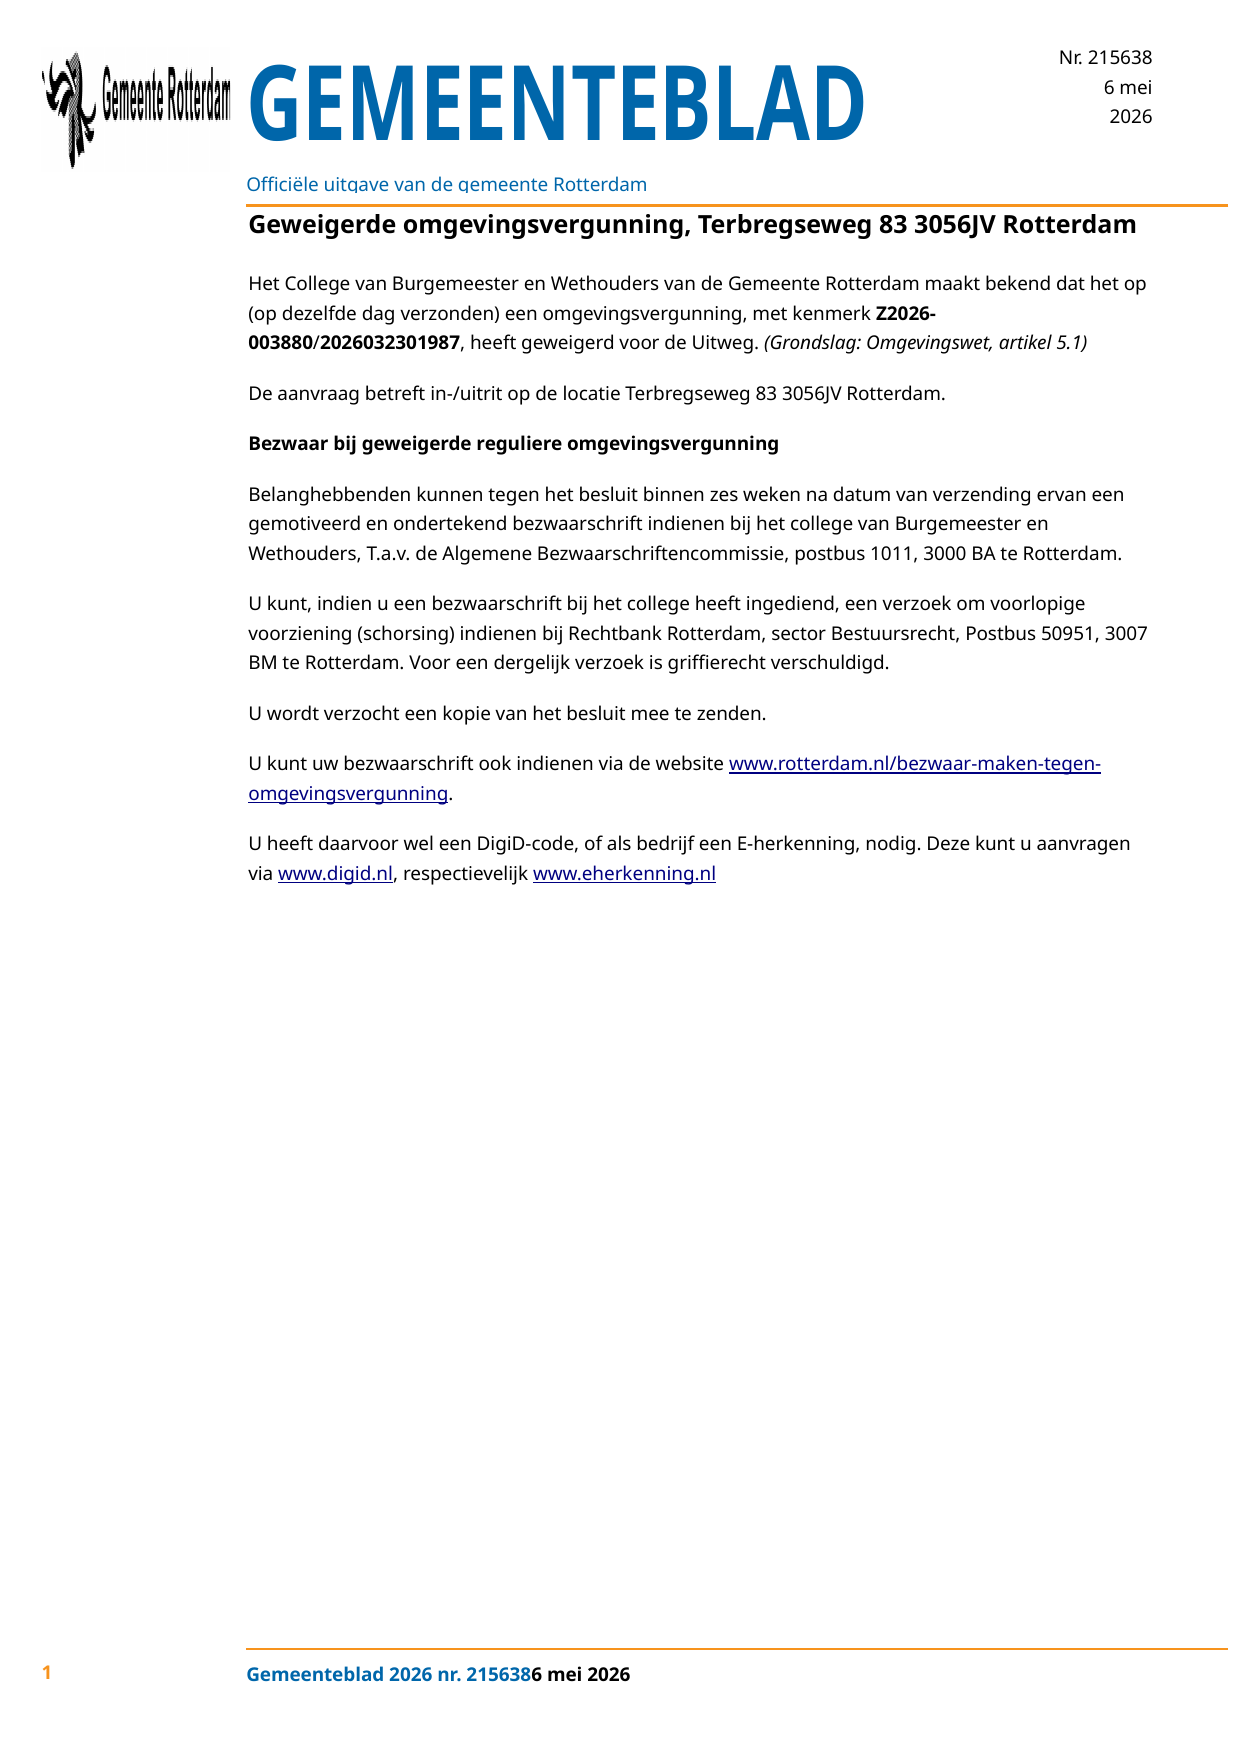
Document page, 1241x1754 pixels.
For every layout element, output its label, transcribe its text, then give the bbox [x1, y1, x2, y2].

text Bezwaar bij geweigerde reguliere omgevingsvergunning [248, 430, 1152, 456]
text Geweigerde omgevingsvergunning, Terbregseweg 83 3056JV Rotterdam [248, 207, 1152, 241]
text U wordt verzocht een kopie van het besluit mee te zenden. [248, 700, 1152, 726]
text Het College van Burgemeester en Wethouders van de Gemeente Rotterdam maakt bekend dat het op (op dezelfde dag verzonden) een omgevingsvergunning, met kenmerk Z2026-003880/2026032301987, heeft geweigerd voor de Uitweg. (Grondslag: Omgevingswet, artikel 5.1) [248, 270, 1152, 355]
text De aanvraag betreft in-/uitrit op de locatie Terbregseweg 83 3056JV Rotterdam. [248, 380, 1152, 406]
text U kunt uw bezwaarschrift ook indienen via de website www.rotterdam.nl/bezwaar-maken-tegen-omgevingsvergunning. [248, 750, 1152, 806]
text U heeft daarvoor wel een DigiD-code, of als bedrijf een E-herkenning, nodig. Deze kunt u aanvragen via www.digid.nl, respectievelijk www.eherkenning.nl [248, 830, 1152, 886]
picture [41, 47, 231, 172]
text Belanghebbenden kunnen tegen het besluit binnen zes weken na datum van verzending ervan een gemotiveerd en ondertekend bezwaarschrift indienen bij het college van Burgemeester en Wethouders, T.a.v. de Algemene Bezwaarschriftencommissie, postbus 1011, 3000 BA te Rotterdam. [248, 481, 1152, 566]
text U kunt, indien u een bezwaarschrift bij het college heeft ingediend, een verzoek om voorlopige voorziening (schorsing) indienen bij Rechtbank Rotterdam, sector Bestuursrecht, Postbus 50951, 3007 BM te Rotterdam. Voor een dergelijk verzoek is griffierecht verschuldigd. [248, 590, 1152, 675]
